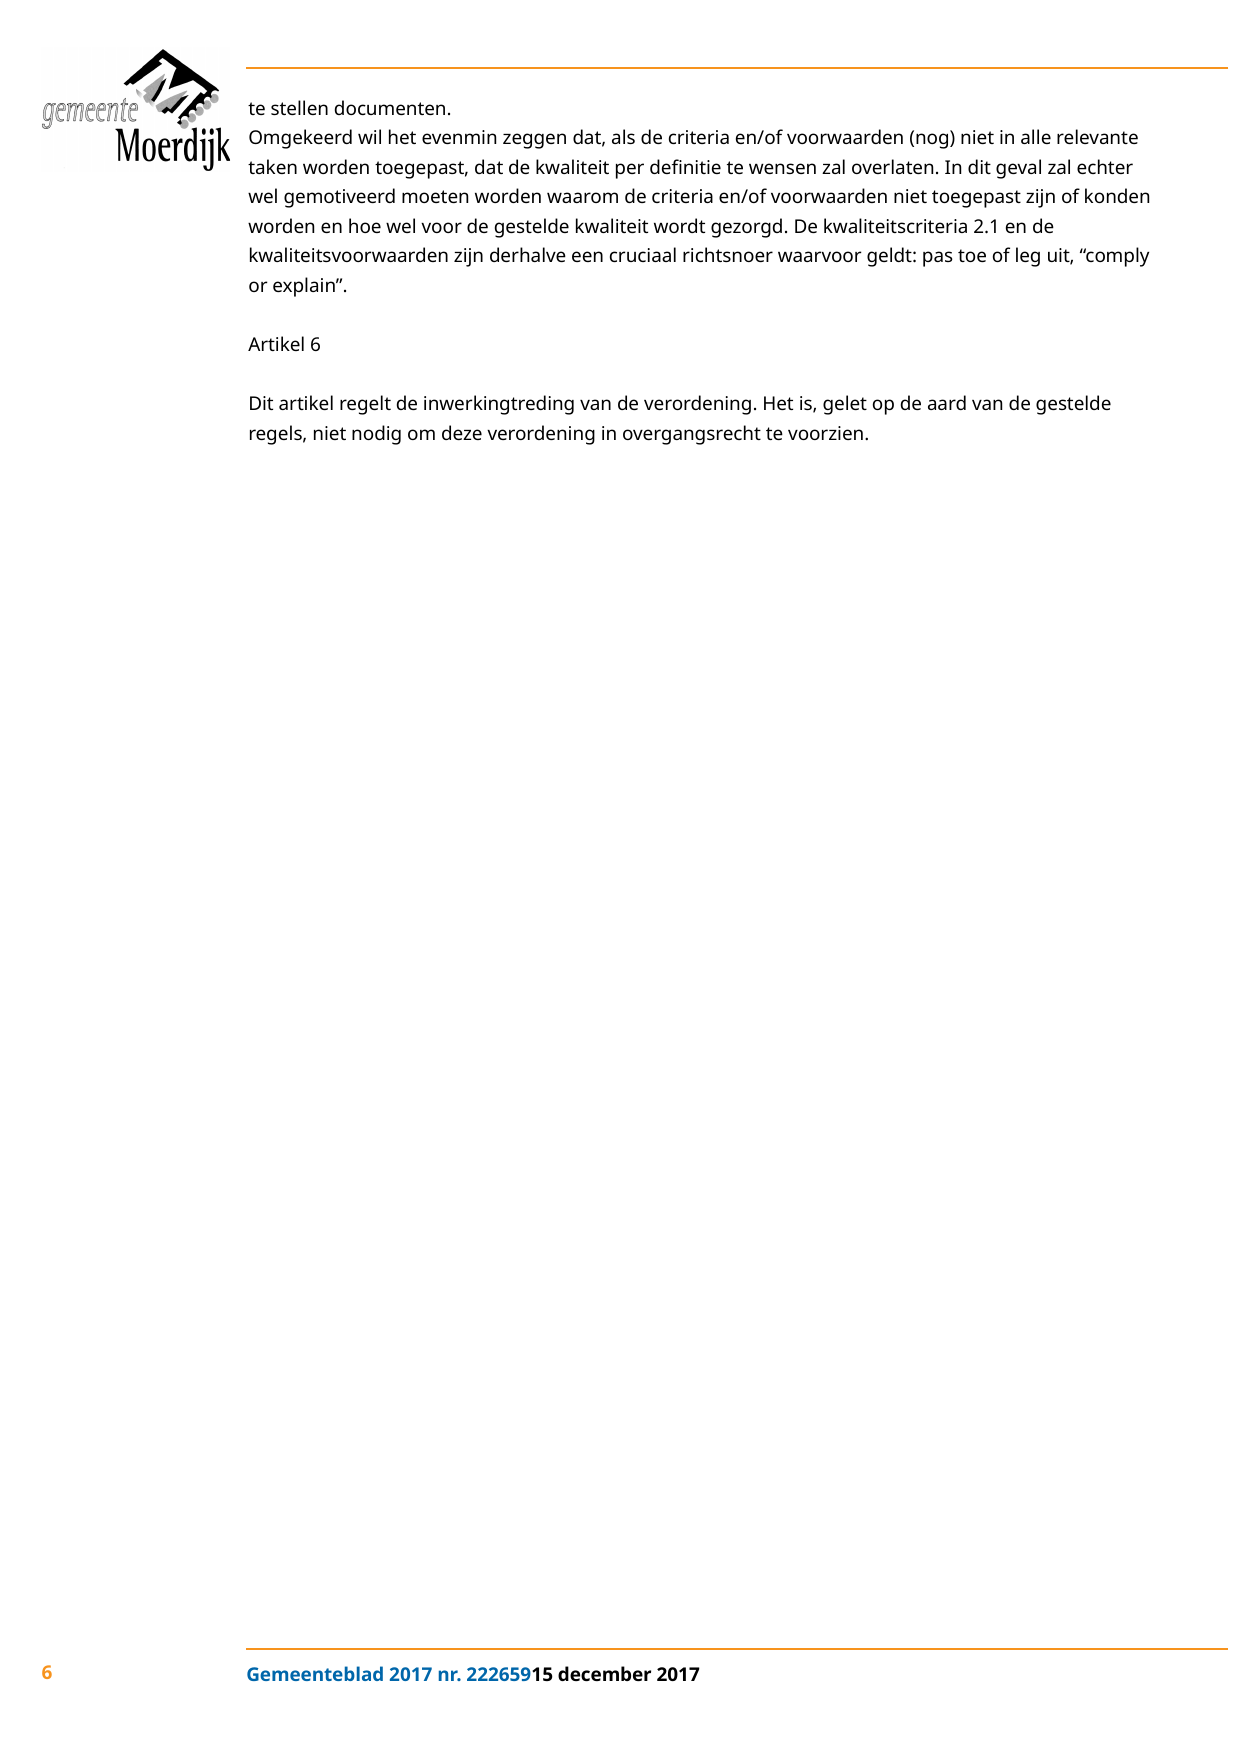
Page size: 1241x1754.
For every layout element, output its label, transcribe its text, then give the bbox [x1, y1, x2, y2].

picture [41, 47, 231, 172]
text Dit artikel regelt de inwerkingtreding van de verordening. Het is, gelet op de aard van de gestelde regels, niet nodig om deze verordening in overgangsrecht te voorzien. [248, 391, 1152, 446]
text Artikel 6 [248, 331, 1152, 357]
text Omgekeerd wil het evenmin zeggen dat, als de criteria en/of voorwaarden (nog) niet in alle relevante taken worden toegepast, dat de kwaliteit per definitie te wensen zal overlaten. In dit geval zal echter wel gemotiveerd moeten worden waarom de criteria en/of voorwaarden niet toegepast zijn of konden worden en hoe wel voor de gestelde kwaliteit wordt gezorgd. De kwaliteitscriteria 2.1 en de kwaliteitsvoorwaarden zijn derhalve een cruciaal richtsnoer waarvoor geldt: pas toe of leg uit, “comply or explain”. [248, 124, 1152, 298]
text te stellen documenten. [248, 95, 1152, 121]
